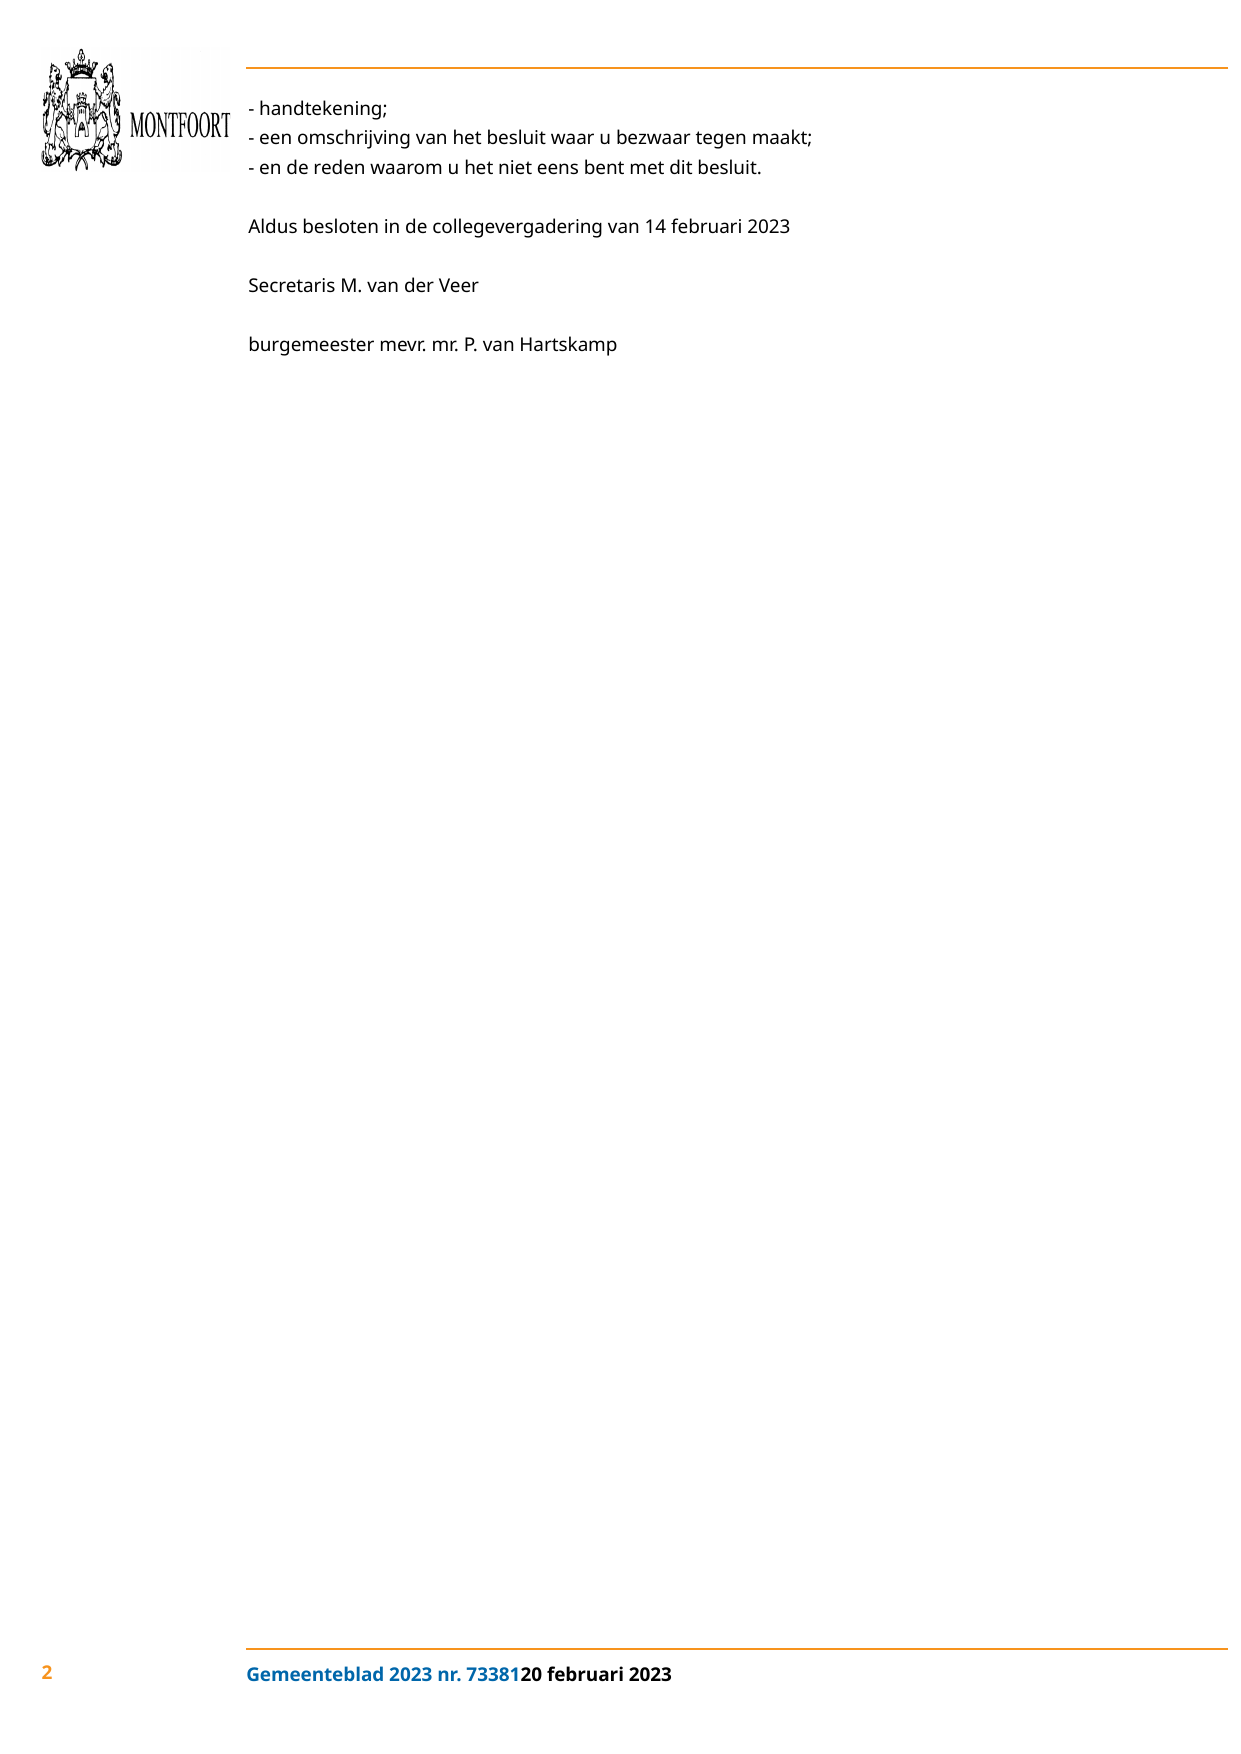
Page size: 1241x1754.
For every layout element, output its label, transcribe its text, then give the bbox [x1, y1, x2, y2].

text Secretaris M. van der Veer [248, 272, 1152, 298]
picture [41, 47, 231, 172]
text - een omschrijving van het besluit waar u bezwaar tegen maakt; [248, 124, 1152, 150]
text burgemeester mevr. mr. P. van Hartskamp [248, 331, 1152, 357]
text - en de reden waarom u het niet eens bent met dit besluit. [248, 154, 1152, 180]
text - handtekening; [248, 95, 1152, 121]
text Aldus besloten in de collegevergadering van 14 februari 2023 [248, 213, 1152, 239]
